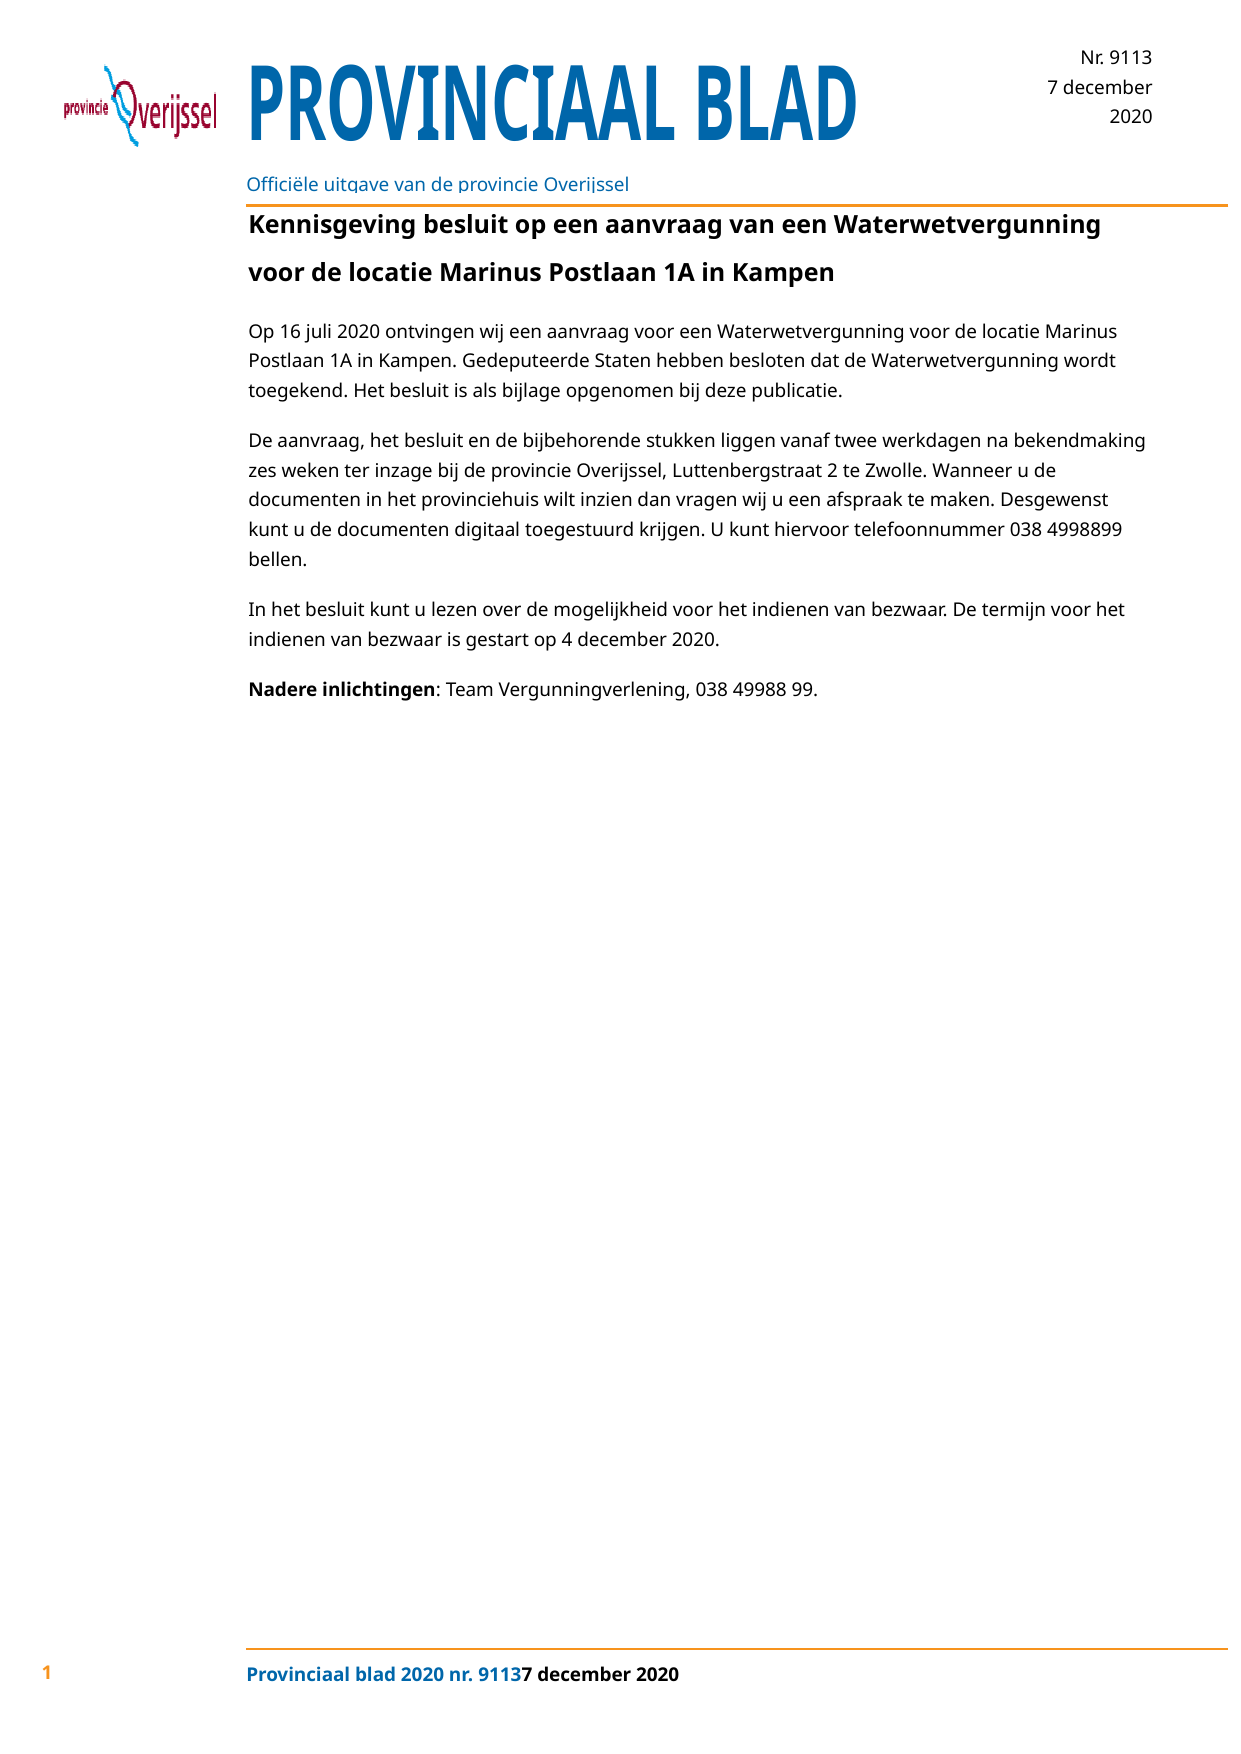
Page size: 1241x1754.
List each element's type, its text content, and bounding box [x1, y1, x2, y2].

text Op 16 juli 2020 ontvingen wij een aanvraag voor een Waterwetvergunning voor de locatie Marinus Postlaan 1A in Kampen. Gedeputeerde Staten hebben besloten dat de Waterwetvergunning wordt toegekend. Het besluit is als bijlage opgenomen bij deze publicatie. [248, 318, 1152, 403]
text Kennisgeving besluit op een aanvraag van een Waterwetvergunning voor de locatie Marinus Postlaan 1A in Kampen [248, 207, 1152, 288]
text De aanvraag, het besluit en de bijbehorende stukken liggen vanaf twee werkdagen na bekendmaking zes weken ter inzage bij de provincie Overijssel, Luttenbergstraat 2 te Zwolle. Wanneer u de documenten in het provinciehuis wilt inzien dan vragen wij u een afspraak te maken. Desgewenst kunt u de documenten digitaal toegestuurd krijgen. U kunt hiervoor telefoonnummer 038 4998899 bellen. [248, 427, 1152, 572]
picture [41, 47, 231, 172]
text In het besluit kunt u lezen over de mogelijkheid voor het indienen van bezwaar. De termijn voor het indienen van bezwaar is gestart op 4 december 2020. [248, 596, 1152, 652]
text Nadere inlichtingen: Team Vergunningverlening, 038 49988 99. [248, 676, 1152, 702]
